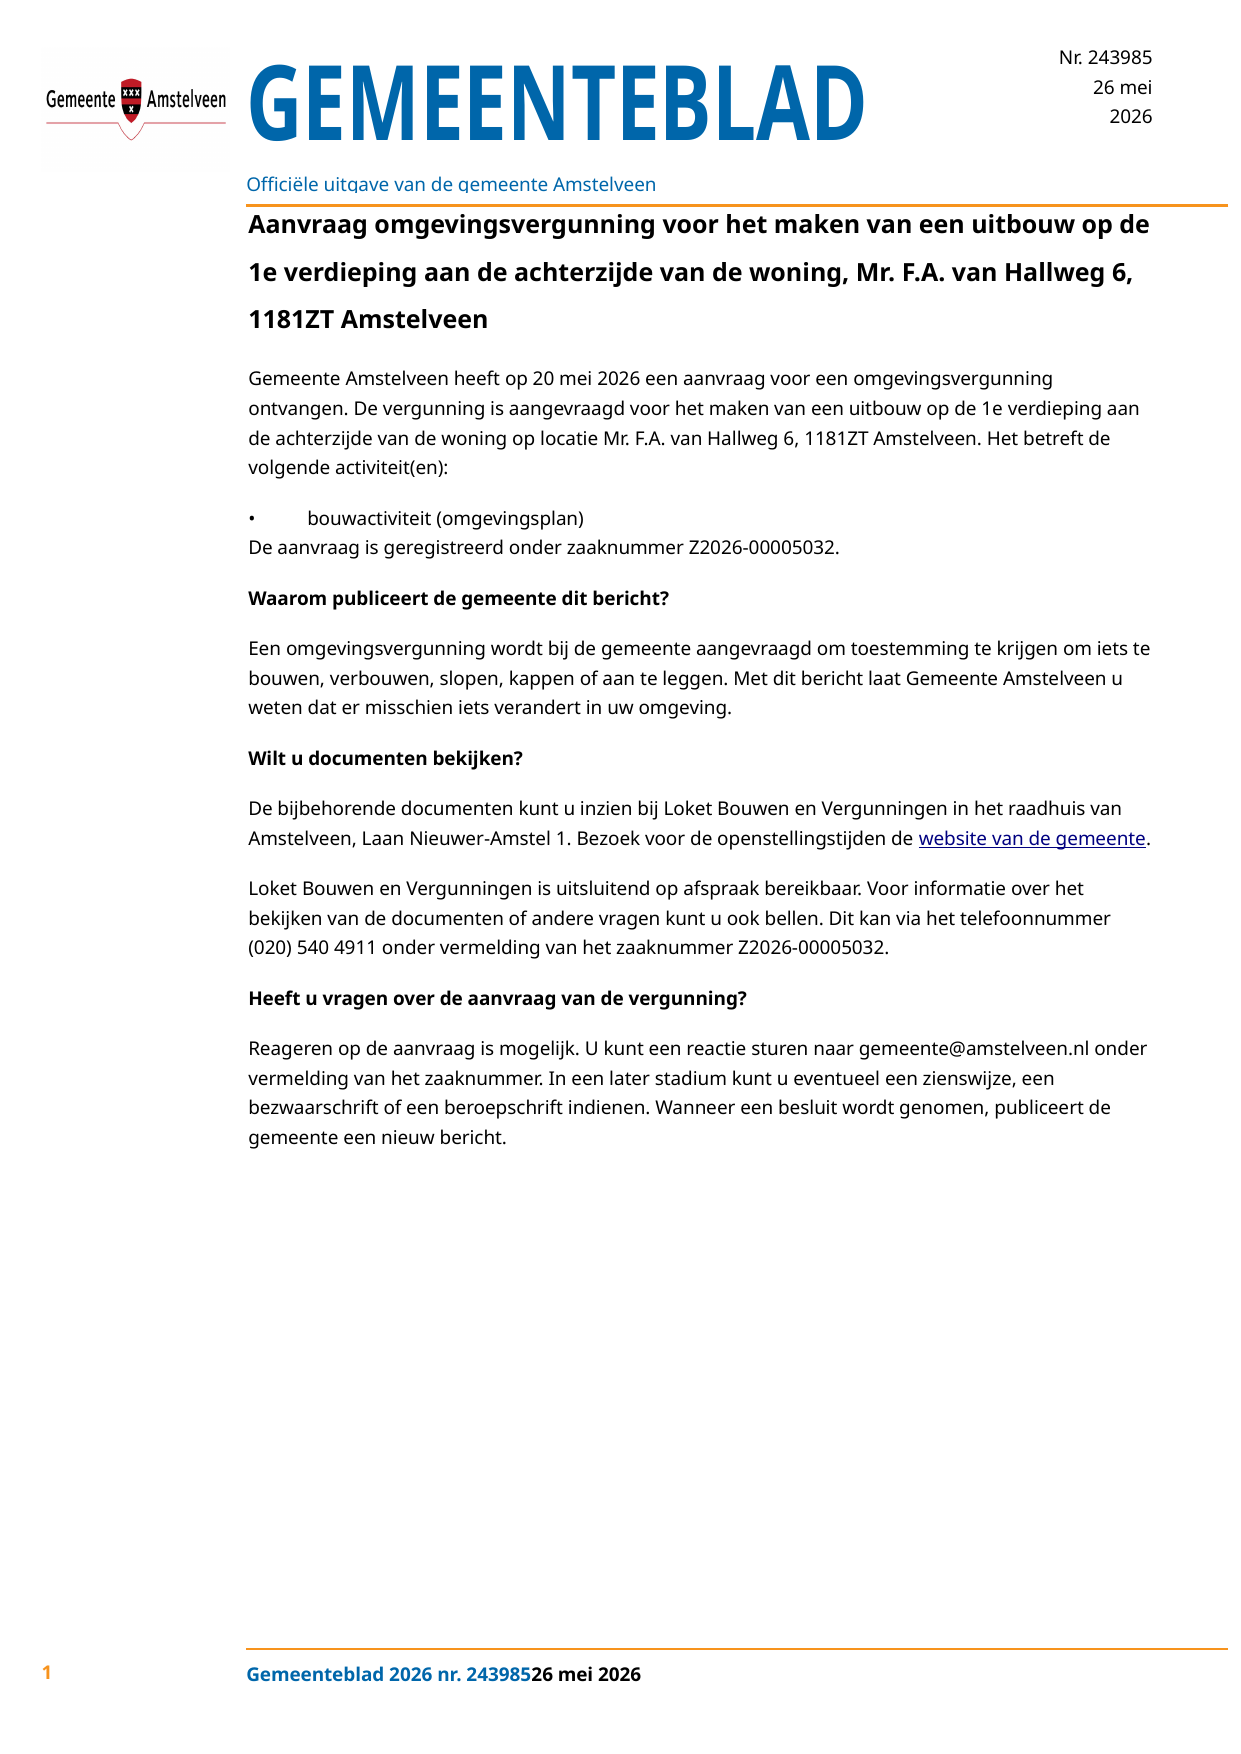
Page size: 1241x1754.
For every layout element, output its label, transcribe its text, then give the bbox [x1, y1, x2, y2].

text Reageren op de aanvraag is mogelijk. U kunt een reactie sturen naar gemeente@amstelveen.nl onder vermelding van het zaaknummer. In een later stadium kunt u eventueel een zienswijze, een bezwaarschrift of een beroepschrift indienen. Wanneer een besluit wordt genomen, publiceert de gemeente een nieuw bericht. [248, 1035, 1152, 1149]
text Wilt u documenten bekijken? [248, 745, 1152, 770]
text De bijbehorende documenten kunt u inzien bij Loket Bouwen en Vergunningen in het raadhuis van Amstelveen, Laan Nieuwer-Amstel 1. Bezoek voor de openstellingstijden de website van de gemeente. [248, 795, 1152, 850]
text Gemeente Amstelveen heeft op 20 mei 2026 een aanvraag voor een omgevingsvergunning ontvangen. De vergunning is aangevraagd voor het maken van een uitbouw op de 1e verdieping aan de achterzijde van de woning op locatie Mr. F.A. van Hallweg 6, 1181ZT Amstelveen. Het betreft de volgende activiteit(en): [248, 366, 1152, 480]
picture [41, 47, 231, 172]
list bouwactiviteit (omgevingsplan) [248, 505, 1152, 530]
text Aanvraag omgevingsvergunning voor het maken van een uitbouw op de 1e verdieping aan de achterzijde van de woning, Mr. F.A. van Hallweg 6, 1181ZT Amstelveen [248, 207, 1152, 336]
text Loket Bouwen en Vergunningen is uitsluitend op afspraak bereikbaar. Voor informatie over het bekijken van de documenten of andere vragen kunt u ook bellen. Dit kan via het telefoonnummer (020) 540 4911 onder vermelding van het zaaknummer Z2026-00005032. [248, 875, 1152, 960]
text De aanvraag is geregistreerd onder zaaknummer Z2026-00005032. [248, 534, 1152, 560]
text Waarom publiceert de gemeente dit bericht? [248, 585, 1152, 610]
text Een omgevingsvergunning wordt bij de gemeente aangevraagd om toestemming te krijgen om iets te bouwen, verbouwen, slopen, kappen of aan te leggen. Met dit bericht laat Gemeente Amstelveen u weten dat er misschien iets verandert in uw omgeving. [248, 635, 1152, 720]
text Heeft u vragen over de aanvraag van de vergunning? [248, 985, 1152, 1010]
